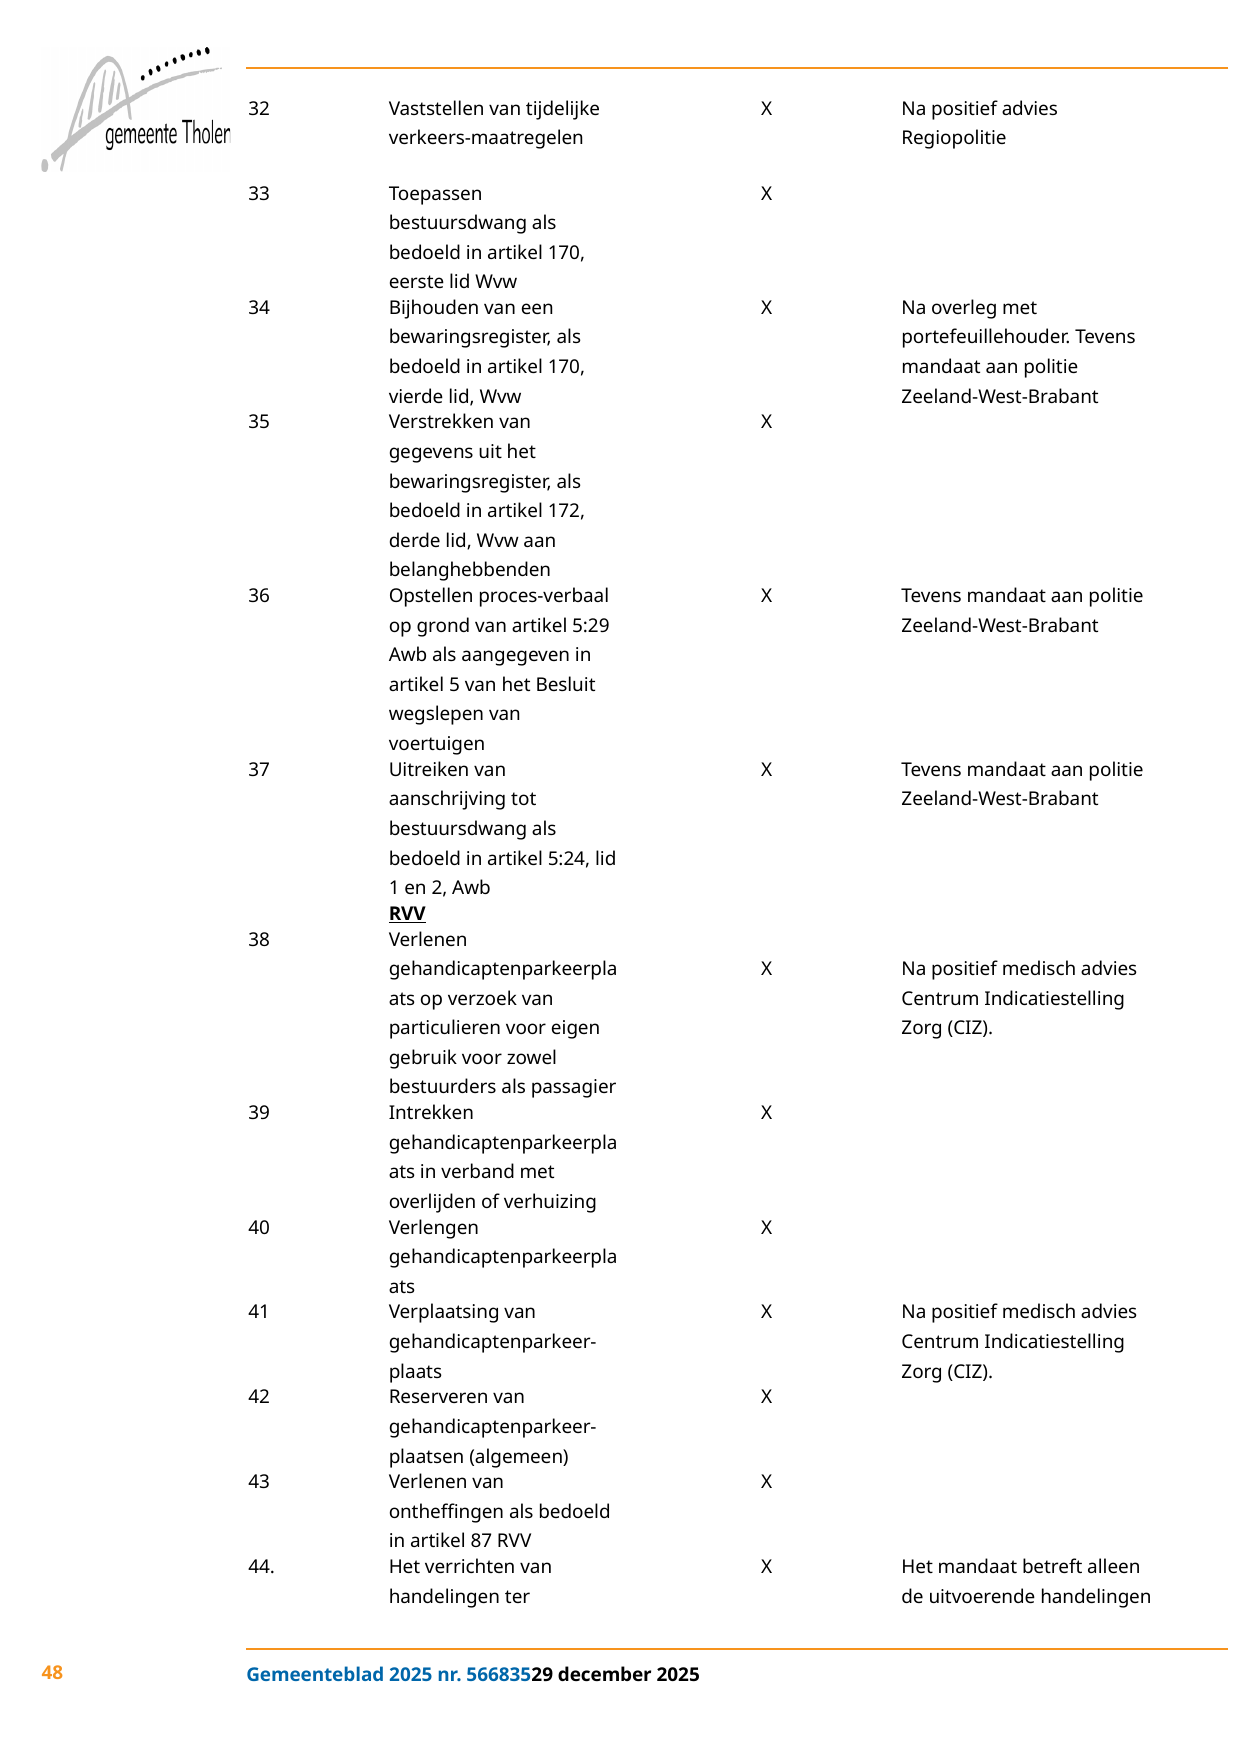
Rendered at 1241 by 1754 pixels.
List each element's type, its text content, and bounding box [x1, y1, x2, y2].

table_cell [620, 1384, 761, 1468]
table_cell [901, 1099, 1152, 1214]
table_cell Na overleg met portefeuillehouder. Tevens mandaat aan politie Zeeland-West-Brabant [901, 294, 1152, 409]
table_cell X [761, 1099, 901, 1214]
table_cell [620, 1099, 761, 1214]
table_cell [901, 1214, 1152, 1299]
table_cell [901, 1384, 1152, 1468]
table_cell [620, 1299, 761, 1384]
table_cell X [761, 582, 901, 756]
table_cell [901, 409, 1152, 582]
table_cell 40 [248, 1214, 388, 1299]
table_cell [620, 1554, 761, 1609]
table_cell Tevens mandaat aan politie Zeeland-West-Brabant [901, 756, 1152, 900]
table_cell [620, 1214, 761, 1299]
table_cell Het mandaat betreft alleen de uitvoerende handelingen [901, 1554, 1152, 1609]
table_cell X [761, 756, 901, 900]
table_cell Tevens mandaat aan politie Zeeland-West-Brabant [901, 582, 1152, 756]
table_cell [620, 926, 761, 1099]
table_cell 33 [248, 180, 388, 294]
table_cell X [761, 1469, 901, 1553]
table_cell Verlenen van ontheffingen als bedoeld in artikel 87 RVV [389, 1469, 620, 1553]
table_cell Toepassen bestuursdwang als bedoeld in artikel 170, eerste lid Wvw [389, 180, 620, 294]
table_cell Verlenen gehandicaptenparkeerplaats op verzoek van particulieren voor eigen gebruik voor zowel bestuurders als passagier [389, 926, 620, 1099]
table_cell [620, 180, 761, 294]
table_cell [901, 900, 1152, 926]
table_cell [901, 1469, 1152, 1553]
table_cell Na positief advies Regiopolitie [901, 95, 1152, 180]
table_cell 32 [248, 95, 388, 180]
table_cell [620, 582, 761, 756]
table_cell X [761, 1554, 901, 1609]
table_cell [620, 294, 761, 409]
table_cell Het verrichten van handelingen ter [389, 1554, 620, 1609]
table_cell Bijhouden van een bewaringsregister, als bedoeld in artikel 170, vierde lid, Wvw [389, 294, 620, 409]
table_cell Na positief medisch advies Centrum Indicatiestelling Zorg (CIZ). [901, 1299, 1152, 1384]
table_cell X [761, 1384, 901, 1468]
table_cell [620, 756, 761, 900]
picture [41, 47, 231, 172]
table_cell X [761, 409, 901, 582]
table_cell Verplaatsing van gehandicaptenparkeer-plaats [389, 1299, 620, 1384]
table_cell X [761, 294, 901, 409]
table_cell [620, 1469, 761, 1553]
table_cell [248, 900, 388, 926]
table_cell X [761, 95, 901, 180]
table_cell Uitreiken van aanschrijving tot bestuursdwang als bedoeld in artikel 5:24, lid 1 en 2, Awb [389, 756, 620, 900]
table_cell 35 [248, 409, 388, 582]
table_cell X [761, 926, 901, 1099]
table_cell [761, 900, 901, 926]
table_cell Opstellen proces-verbaal op grond van artikel 5:29 Awb als aangegeven in artikel 5 van het Besluit wegslepen van voertuigen [389, 582, 620, 756]
table_cell 39 [248, 1099, 388, 1214]
table_cell 44. [248, 1554, 388, 1609]
table_cell [901, 180, 1152, 294]
table_cell Verlengen gehandicaptenparkeerplaats [389, 1214, 620, 1299]
table_cell 36 [248, 582, 388, 756]
table_cell Reserveren van gehandicaptenparkeer-plaatsen (algemeen) [389, 1384, 620, 1468]
table_cell 42 [248, 1384, 388, 1468]
table_cell 34 [248, 294, 388, 409]
table_cell [620, 95, 761, 180]
table_cell 37 [248, 756, 388, 900]
table_cell [620, 409, 761, 582]
table_cell RVV [389, 900, 620, 926]
table_cell Vaststellen van tijdelijke verkeers-maatregelen [389, 95, 620, 180]
table_cell 43 [248, 1469, 388, 1553]
table_cell X [761, 180, 901, 294]
table_cell X [761, 1214, 901, 1299]
table_cell X [761, 1299, 901, 1384]
table_cell 38 [248, 926, 388, 1099]
table_cell [620, 900, 761, 926]
table_cell Verstrekken van gegevens uit het bewaringsregister, als bedoeld in artikel 172, derde lid, Wvw aan belanghebbenden [389, 409, 620, 582]
table_cell 41 [248, 1299, 388, 1384]
table_cell Intrekken gehandicaptenparkeerplaats in verband met overlijden of verhuizing [389, 1099, 620, 1214]
table_cell Na positief medisch advies Centrum Indicatiestelling Zorg (CIZ). [901, 926, 1152, 1099]
